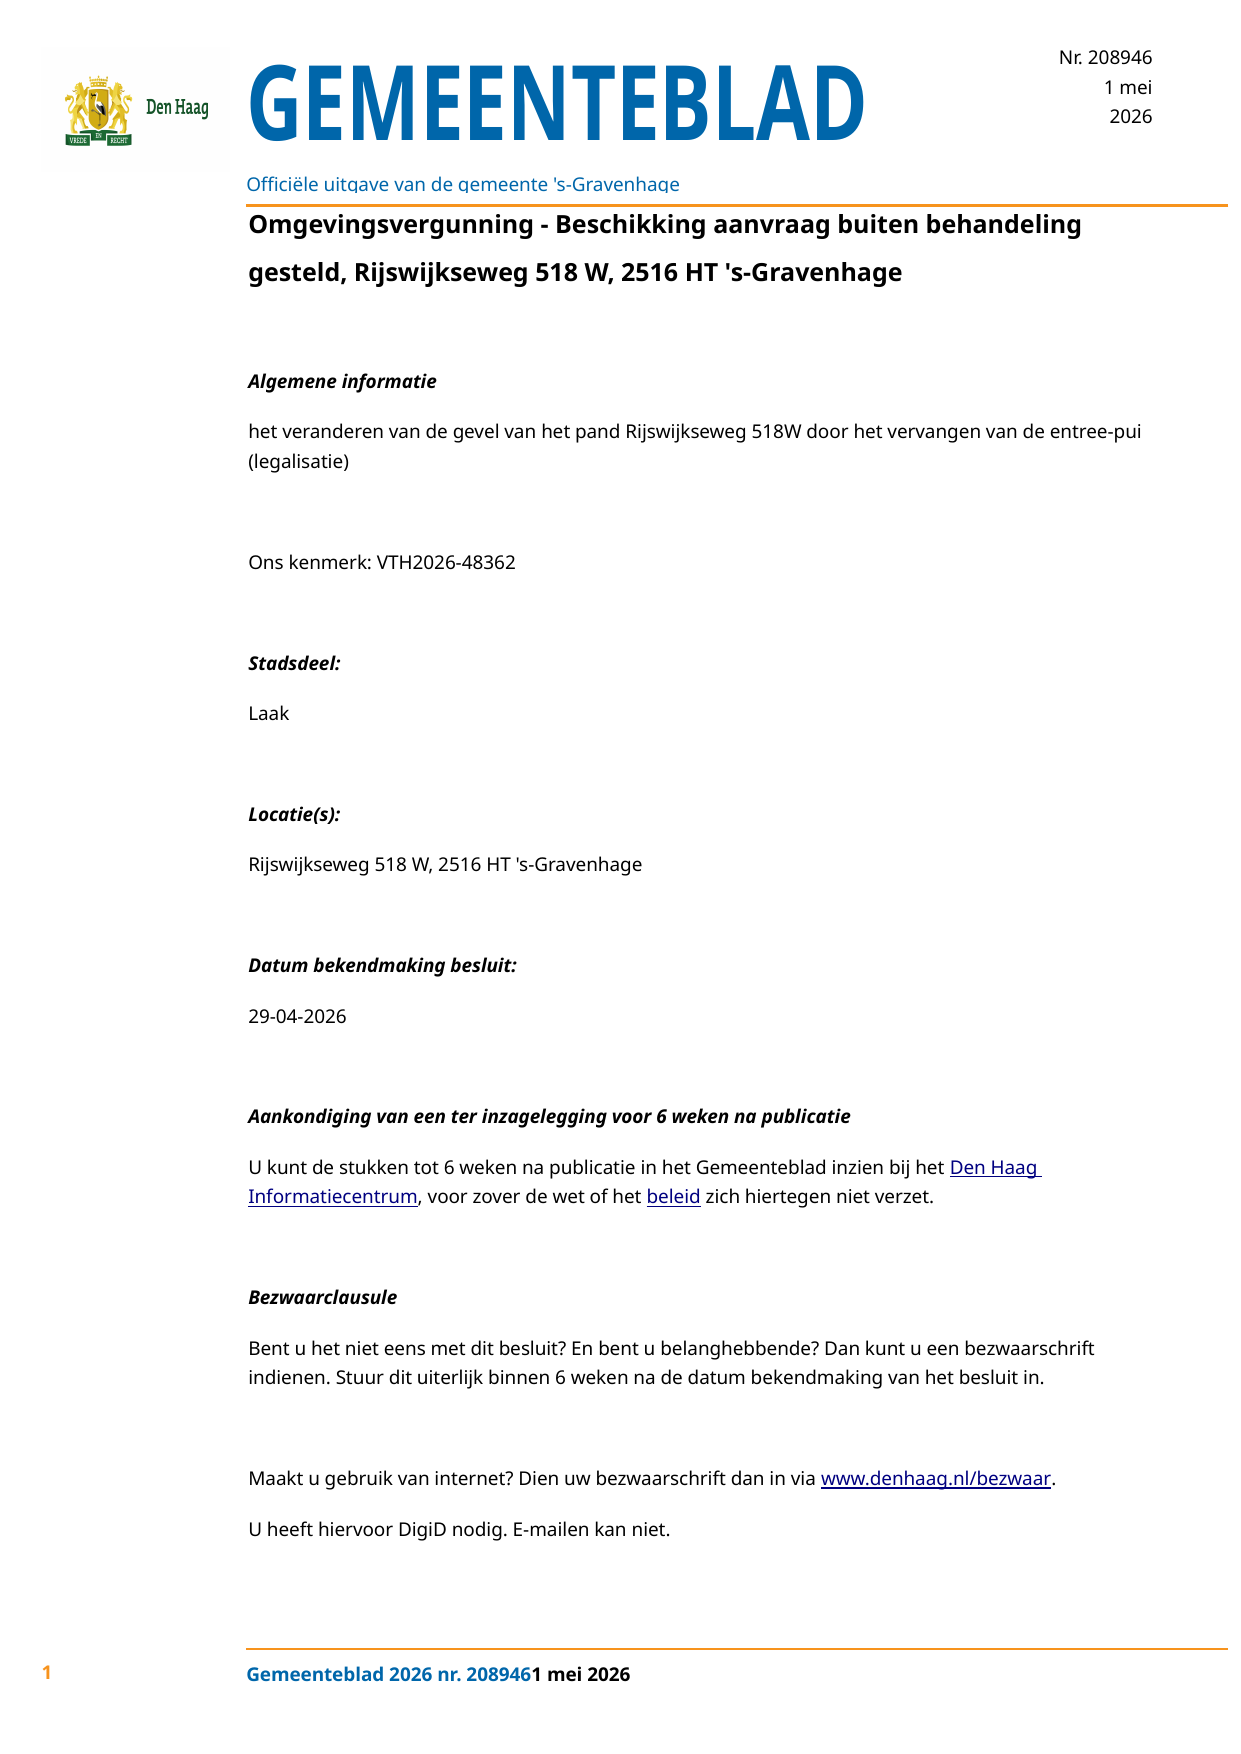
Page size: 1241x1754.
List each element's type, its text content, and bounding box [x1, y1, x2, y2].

text Algemene informatie [248, 368, 1152, 394]
text Rijswijkseweg 518 W, 2516 HT 's-Gravenhage [248, 852, 1152, 877]
text Laak [248, 700, 1152, 726]
text Aankondiging van een ter inzagelegging voor 6 weken na publicatie [248, 1104, 1152, 1129]
text 29-04-2026 [248, 1003, 1152, 1029]
text Datum bekendmaking besluit: [248, 952, 1152, 978]
text Bezwaarclausule [248, 1284, 1152, 1310]
picture [41, 47, 231, 172]
text Bent u het niet eens met dit besluit? En bent u belanghebbende? Dan kunt u een bezwaarschrift indienen. Stuur dit uiterlijk binnen 6 weken na de datum bekendmaking van het besluit in. [248, 1335, 1152, 1390]
text Stadsdeel: [248, 650, 1152, 676]
text U heeft hiervoor DigiD nodig. E-mailen kan niet. [248, 1516, 1152, 1542]
text Omgevingsvergunning - Beschikking aanvraag buiten behandeling gesteld, Rijswijkseweg 518 W, 2516 HT 's-Gravenhage [248, 207, 1152, 288]
text U kunt de stukken tot 6 weken na publicatie in het Gemeenteblad inzien bij het Den Haag Informatiecentrum, voor zover de wet of het beleid zich hiertegen niet verzet. [248, 1154, 1152, 1209]
text Ons kenmerk: VTH2026-48362 [248, 549, 1152, 575]
text het veranderen van de gevel van het pand Rijswijkseweg 518W door het vervangen van de entree-pui (legalisatie) [248, 419, 1152, 474]
text Locatie(s): [248, 801, 1152, 827]
text Maakt u gebruik van internet? Dien uw bezwaarschrift dan in via www.denhaag.nl/bezwaar. [248, 1465, 1152, 1491]
